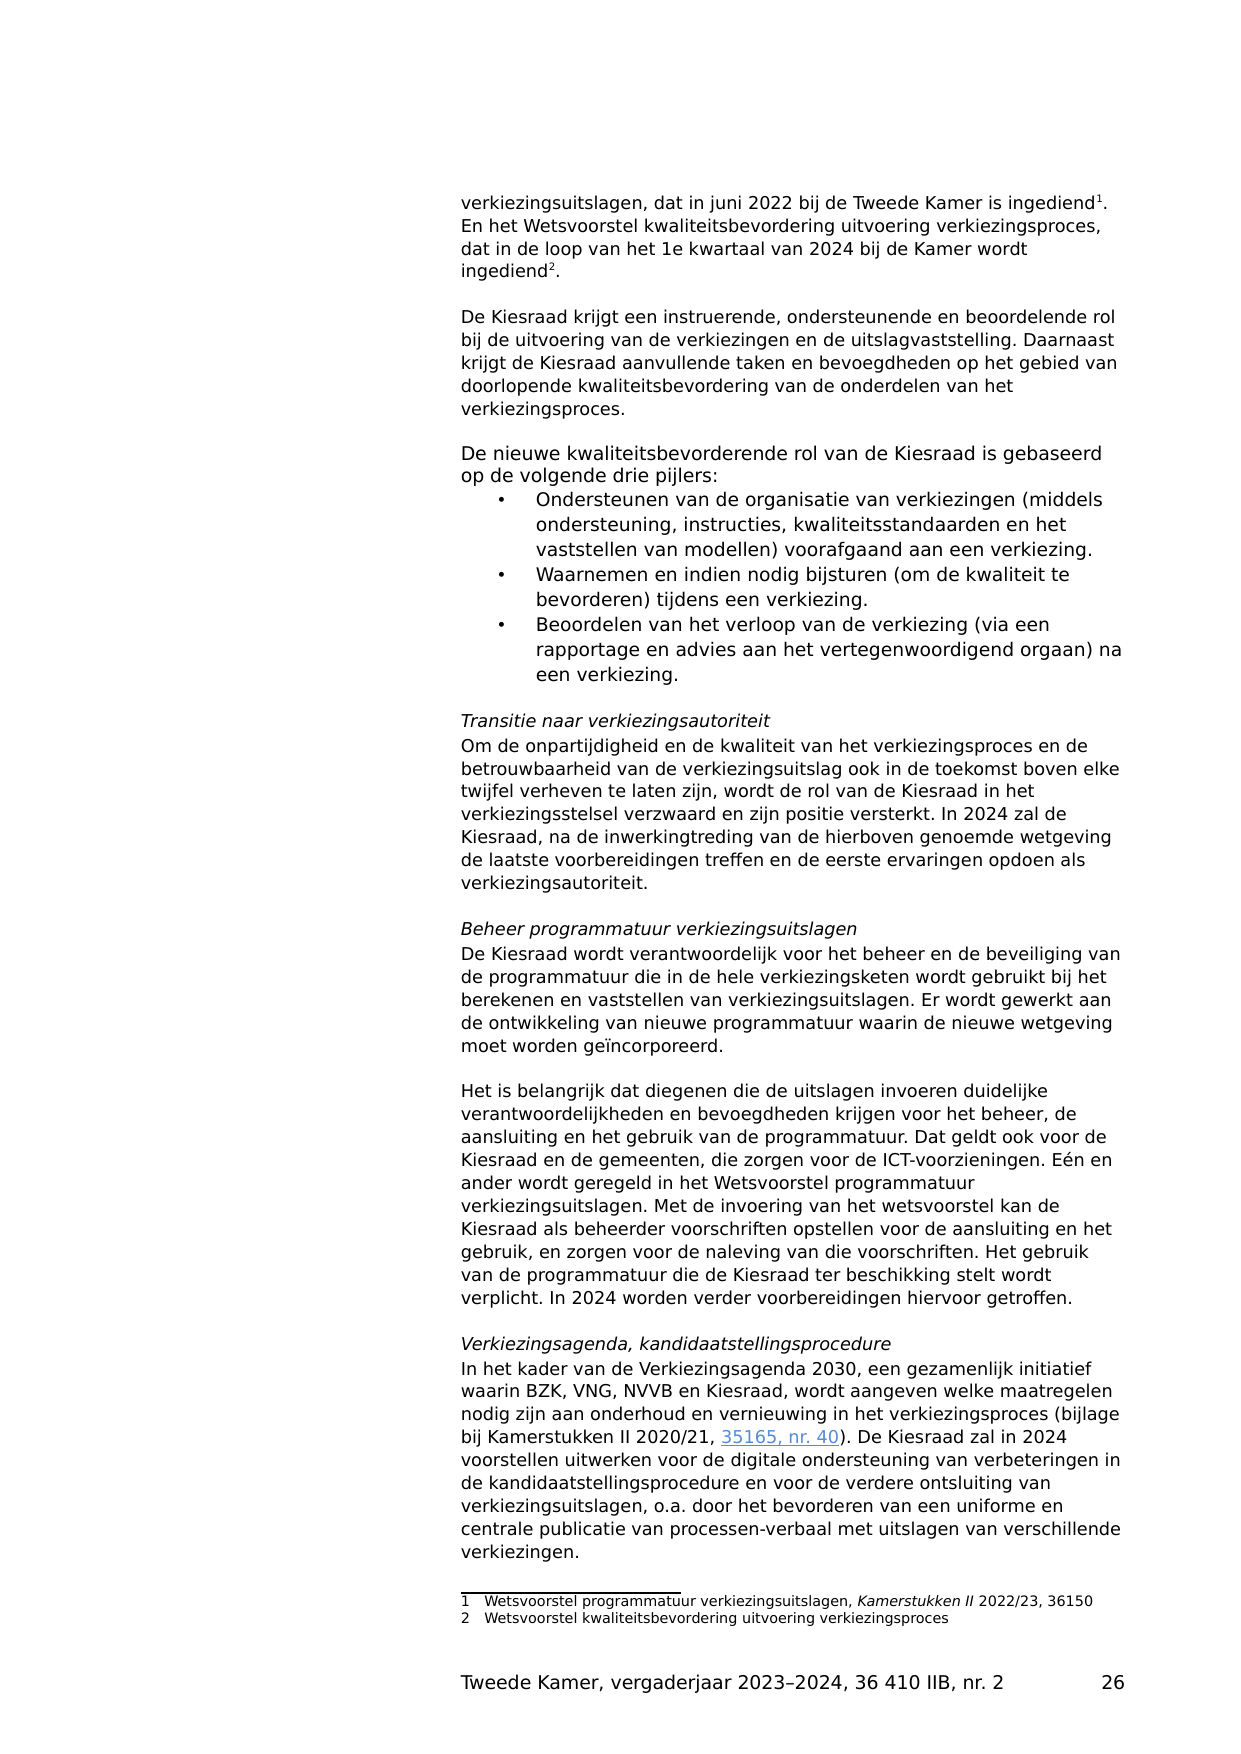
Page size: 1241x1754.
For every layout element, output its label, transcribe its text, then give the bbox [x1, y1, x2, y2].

text verkiezingsuitslagen, dat in juni 2022 bij de Tweede Kamer is ingediend. En het Wetsvoorstel kwaliteitsbevordering uitvoering verkiezingsproces, dat in de loop van het 1e kwartaal van 2024 bij de Kamer wordt ingediend. [461, 191, 1125, 282]
text Het is belangrijk dat diegenen die de uitslagen invoeren duidelijke verantwoordelijkheden en bevoegdheden krijgen voor het beheer, de aansluiting en het gebruik van de programmatuur. Dat geldt ook voor de Kiesraad en de gemeenten, die zorgen voor de ICT-voorzieningen. Eén en ander wordt geregeld in het Wetsvoorstel programmatuur verkiezingsuitslagen. Met de invoering van het wetsvoorstel kan de Kiesraad als beheerder voorschriften opstellen voor de aansluiting en het gebruik, en zorgen voor de naleving van die voorschriften. Het gebruik van de programmatuur die de Kiesraad ter beschikking stelt wordt verplicht. In 2024 worden verder voorbereidingen hiervoor getroffen. [461, 1079, 1125, 1309]
text Om de onpartijdigheid en de kwaliteit van het verkiezingsproces en de betrouwbaarheid van de verkiezingsuitslag ook in de toekomst boven elke twijfel verheven te laten zijn, wordt de rol van de Kiesraad in het verkiezingsstelsel verzwaard en zijn positie versterkt. In 2024 zal de Kiesraad, na de inwerkingtreding van de hierboven genoemde wetgeving de laatste voorbereidingen treffen en de eerste ervaringen opdoen als verkiezingsautoriteit. [461, 734, 1125, 894]
text In het kader van de Verkiezingsagenda 2030, een gezamenlijk initiatief waarin BZK, VNG, NVVB en Kiesraad, wordt aangeven welke maatregelen nodig zijn aan onderhoud en vernieuwing in het verkiezingsproces (bijlage bij Kamerstukken II 2020/21, 35165, nr. 40). De Kiesraad zal in 2024 voorstellen uitwerken voor de digitale ondersteuning van verbeteringen in de kandidaatstellingsprocedure en voor de verdere ontsluiting van verkiezingsuitslagen, o.a. door het bevorderen van een uniforme en centrale publicatie van processen-verbaal met uitslagen van verschillende verkiezingen. [461, 1357, 1125, 1563]
text Transitie naar verkiezingsautoriteit [461, 709, 1125, 732]
list Beoordelen van het verloop van de verkiezing (via een rapportage en advies aan het vertegenwoordigend orgaan) na een verkiezing. [498, 612, 1125, 687]
text De Kiesraad wordt verantwoordelijk voor het beheer en de beveiliging van de programmatuur die in de hele verkiezingsketen wordt gebruikt bij het berekenen en vaststellen van verkiezingsuitslagen. Er wordt gewerkt aan de ontwikkeling van nieuwe programmatuur waarin de nieuwe wetgeving moet worden geïncorporeerd. [461, 942, 1125, 1057]
text De nieuwe kwaliteitsbevorderende rol van de Kiesraad is gebaseerd op de volgende drie pijlers: [461, 443, 1125, 487]
text Verkiezingsagenda, kandidaatstellingsprocedure [461, 1332, 1125, 1354]
text __Wetsvoorstel programmatuur verkiezingsuitslagen, Kamerstukken II 2022/23, 36150 [461, 1593, 1125, 1610]
text De Kiesraad krijgt een instruerende, ondersteunende en beoordelende rol bij de uitvoering van de verkiezingen en de uitslagvaststelling. Daarnaast krijgt de Kiesraad aanvullende taken en bevoegdheden op het gebied van doorlopende kwaliteitsbevordering van de onderdelen van het verkiezingsproces. [461, 305, 1125, 420]
text Beheer programmatuur verkiezingsuitslagen [461, 917, 1125, 940]
text __Wetsvoorstel kwaliteitsbevordering uitvoering verkiezingsproces [461, 1610, 1125, 1627]
list Waarnemen en indien nodig bijsturen (om de kwaliteit te bevorderen) tijdens een verkiezing. [498, 562, 1125, 612]
list Ondersteunen van de organisatie van verkiezingen (middels ondersteuning, instructies, kwaliteitsstandaarden en het vaststellen van modellen) voorafgaand aan een verkiezing. [498, 487, 1125, 562]
